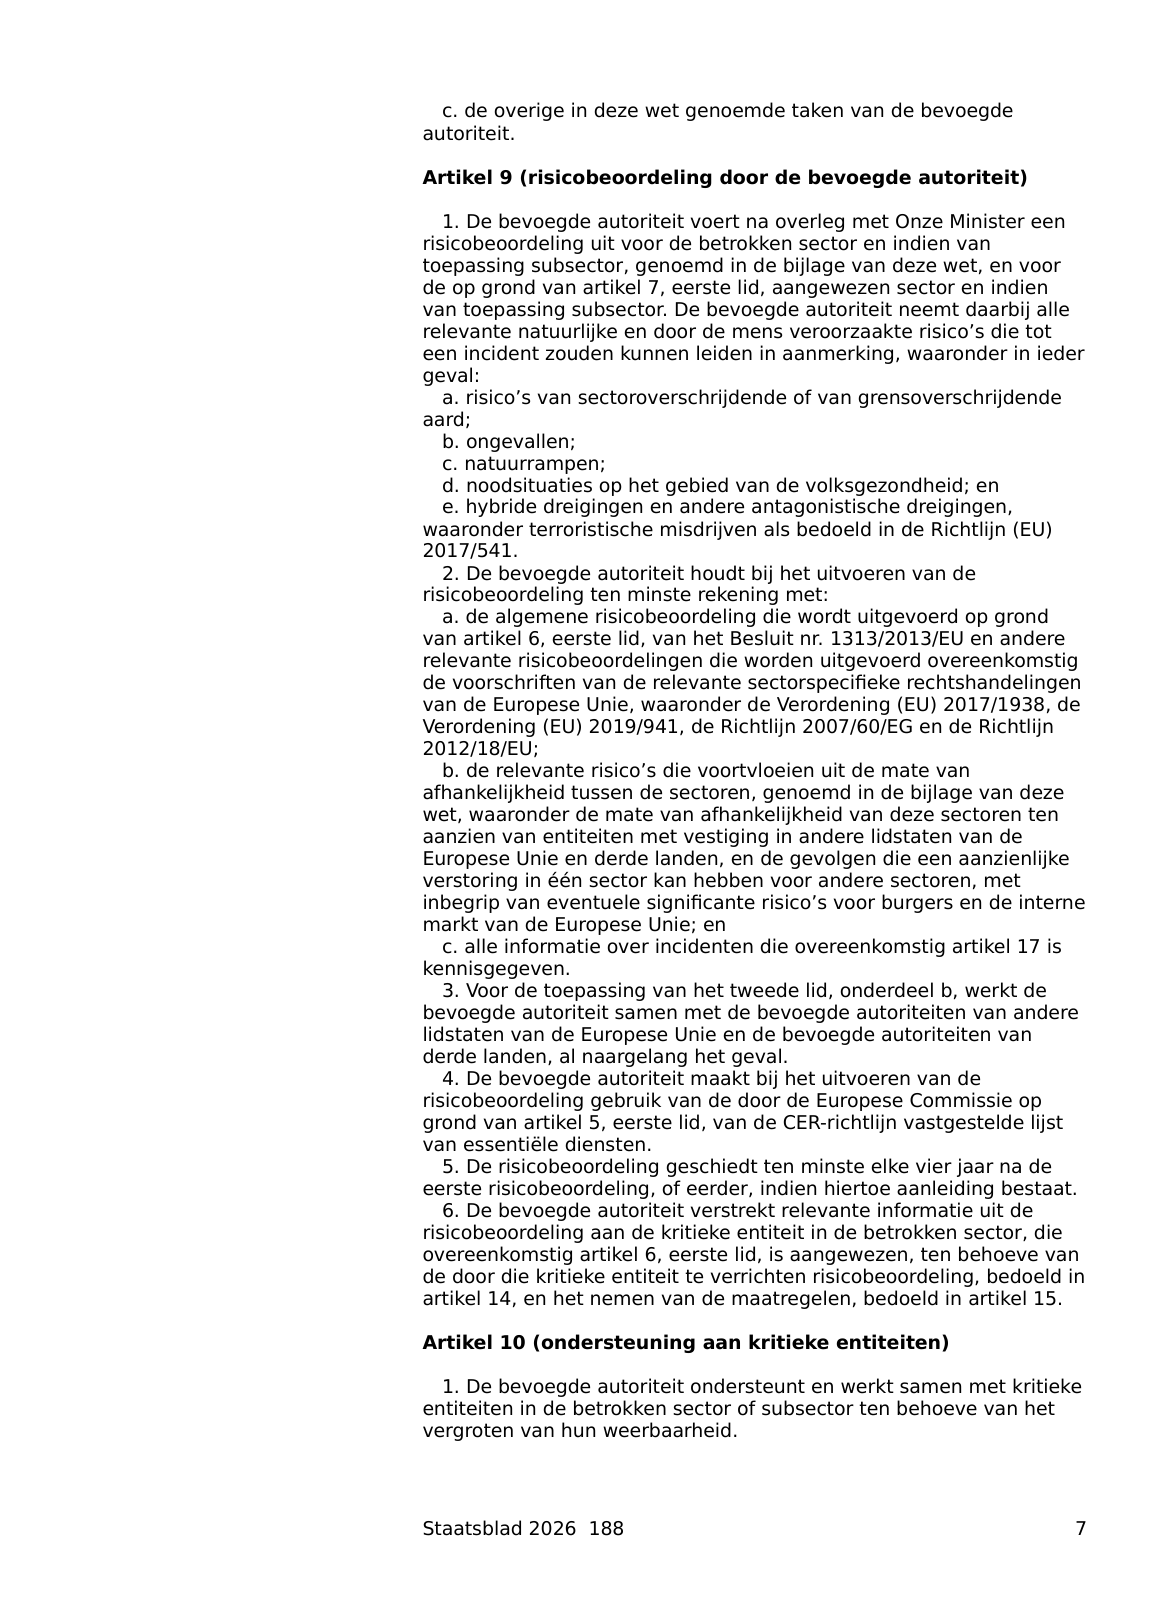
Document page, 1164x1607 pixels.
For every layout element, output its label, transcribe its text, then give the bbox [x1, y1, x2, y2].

text c. de overige in deze wet genoemde taken van de bevoegde autoriteit. [422, 100, 1087, 144]
text b. de relevante risico’s die voortvloeien uit de mate van afhankelijkheid tussen de sectoren, genoemd in de bijlage van deze wet, waaronder de mate van afhankelijkheid van deze sectoren ten aanzien van entiteiten met vestiging in andere lidstaten van de Europese Unie en derde landen, en de gevolgen die een aanzienlijke verstoring in één sector kan hebben voor andere sectoren, met inbegrip van eventuele significante risico’s voor burgers en de interne markt van de Europese Unie; en [422, 760, 1087, 936]
text b. ongevallen; [422, 431, 1087, 452]
text 5. De risicobeoordeling geschiedt ten minste elke vier jaar na de eerste risicobeoordeling, of eerder, indien hiertoe aanleiding bestaat. [422, 1156, 1087, 1200]
text c. alle informatie over incidenten die overeenkomstig artikel 17 is kennisgegeven. [422, 936, 1087, 980]
text d. noodsituaties op het gebied van de volksgezondheid; en [422, 474, 1087, 496]
text 3. Voor de toepassing van het tweede lid, onderdeel b, werkt de bevoegde autoriteit samen met de bevoegde autoriteiten van andere lidstaten van de Europese Unie en de bevoegde autoriteiten van derde landen, al naargelang het geval. [422, 980, 1087, 1068]
subtitle Artikel 9 (risicobeoordeling door de bevoegde autoriteit) [422, 167, 1087, 188]
text c. natuurrampen; [422, 452, 1087, 474]
text 2. De bevoegde autoriteit houdt bij het uitvoeren van de risicobeoordeling ten minste rekening met: [422, 562, 1087, 606]
text 1. De bevoegde autoriteit ondersteunt en werkt samen met kritieke entiteiten in de betrokken sector of subsector ten behoeve van het vergroten van hun weerbaarheid. [422, 1376, 1087, 1442]
text 1. De bevoegde autoriteit voert na overleg met Onze Minister een risicobeoordeling uit voor de betrokken sector en indien van toepassing subsector, genoemd in de bijlage van deze wet, en voor de op grond van artikel 7, eerste lid, aangewezen sector en indien van toepassing subsector. De bevoegde autoriteit neemt daarbij alle relevante natuurlijke en door de mens veroorzaakte risico’s die tot een incident zouden kunnen leiden in aanmerking, waaronder in ieder geval: [422, 211, 1087, 387]
text 4. De bevoegde autoriteit maakt bij het uitvoeren van de risicobeoordeling gebruik van de door de Europese Commissie op grond van artikel 5, eerste lid, van de CER-richtlijn vastgestelde lijst van essentiële diensten. [422, 1068, 1087, 1156]
text 6. De bevoegde autoriteit verstrekt relevante informatie uit de risicobeoordeling aan de kritieke entiteit in de betrokken sector, die overeenkomstig artikel 6, eerste lid, is aangewezen, ten behoeve van de door die kritieke entiteit te verrichten risicobeoordeling, bedoeld in artikel 14, en het nemen van de maatregelen, bedoeld in artikel 15. [422, 1200, 1087, 1310]
text a. risico’s van sectoroverschrijdende of van grensoverschrijdende aard; [422, 387, 1087, 431]
subtitle Artikel 10 (ondersteuning aan kritieke entiteiten) [422, 1332, 1087, 1354]
text a. de algemene risicobeoordeling die wordt uitgevoerd op grond van artikel 6, eerste lid, van het Besluit nr. 1313/2013/EU en andere relevante risicobeoordelingen die worden uitgevoerd overeenkomstig de voorschriften van de relevante sectorspecifieke rechtshandelingen van de Europese Unie, waaronder de Verordening (EU) 2017/1938, de Verordening (EU) 2019/941, de Richtlijn 2007/60/EG en de Richtlijn 2012/18/EU; [422, 606, 1087, 760]
text e. hybride dreigingen en andere antagonistische dreigingen, waaronder terroristische misdrijven als bedoeld in de Richtlijn (EU) 2017/541. [422, 496, 1087, 562]
